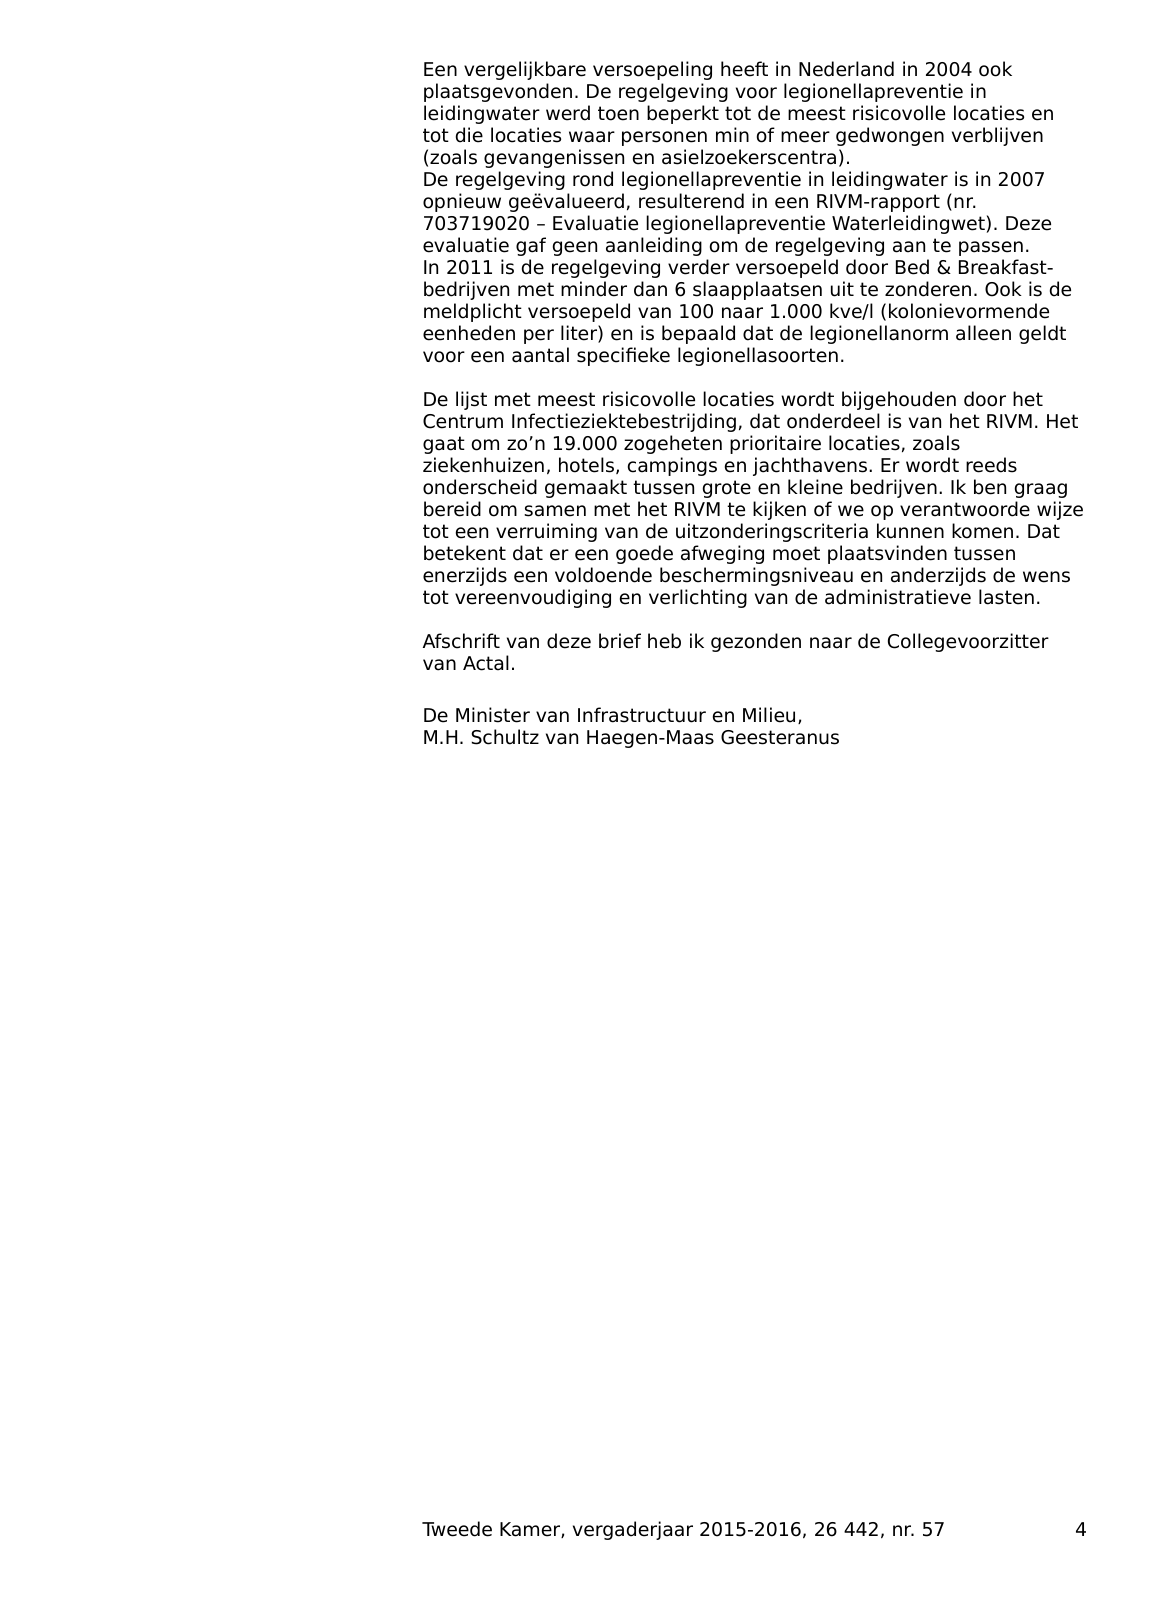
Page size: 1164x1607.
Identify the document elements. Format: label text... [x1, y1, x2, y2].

text Afschrift van deze brief heb ik gezonden naar de Collegevoorzitter van Actal. [422, 631, 1087, 675]
text Een vergelijkbare versoepeling heeft in Nederland in 2004 ook plaatsgevonden. De regelgeving voor legionellapreventie in leidingwater werd toen beperkt tot de meest risicovolle locaties en tot die locaties waar personen min of meer gedwongen verblijven (zoals gevangenissen en asielzoekerscentra). [422, 59, 1087, 169]
text De Minister van Infrastructuur en Milieu, M.H. Schultz van Haegen-Maas Geesteranus [422, 705, 1087, 749]
text De regelgeving rond legionellapreventie in leidingwater is in 2007 opnieuw geëvalueerd, resulterend in een RIVM-rapport (nr. 703719020 – Evaluatie legionellapreventie Waterleidingwet). Deze evaluatie gaf geen aanleiding om de regelgeving aan te passen. [422, 169, 1087, 257]
text In 2011 is de regelgeving verder versoepeld door Bed & Breakfast-bedrijven met minder dan 6 slaapplaatsen uit te zonderen. Ook is de meldplicht versoepeld van 100 naar 1.000 kve/l (kolonievormende eenheden per liter) en is bepaald dat de legionellanorm alleen geldt voor een aantal specifieke legionellasoorten. [422, 257, 1087, 367]
text De lijst met meest risicovolle locaties wordt bijgehouden door het Centrum Infectieziektebestrijding, dat onderdeel is van het RIVM. Het gaat om zo’n 19.000 zogeheten prioritaire locaties, zoals ziekenhuizen, hotels, campings en jachthavens. Er wordt reeds onderscheid gemaakt tussen grote en kleine bedrijven. Ik ben graag bereid om samen met het RIVM te kijken of we op verantwoorde wijze tot een verruiming van de uitzonderingscriteria kunnen komen. Dat betekent dat er een goede afweging moet plaatsvinden tussen enerzijds een voldoende beschermingsniveau en anderzijds de wens tot vereenvoudiging en verlichting van de administratieve lasten. [422, 389, 1087, 609]
